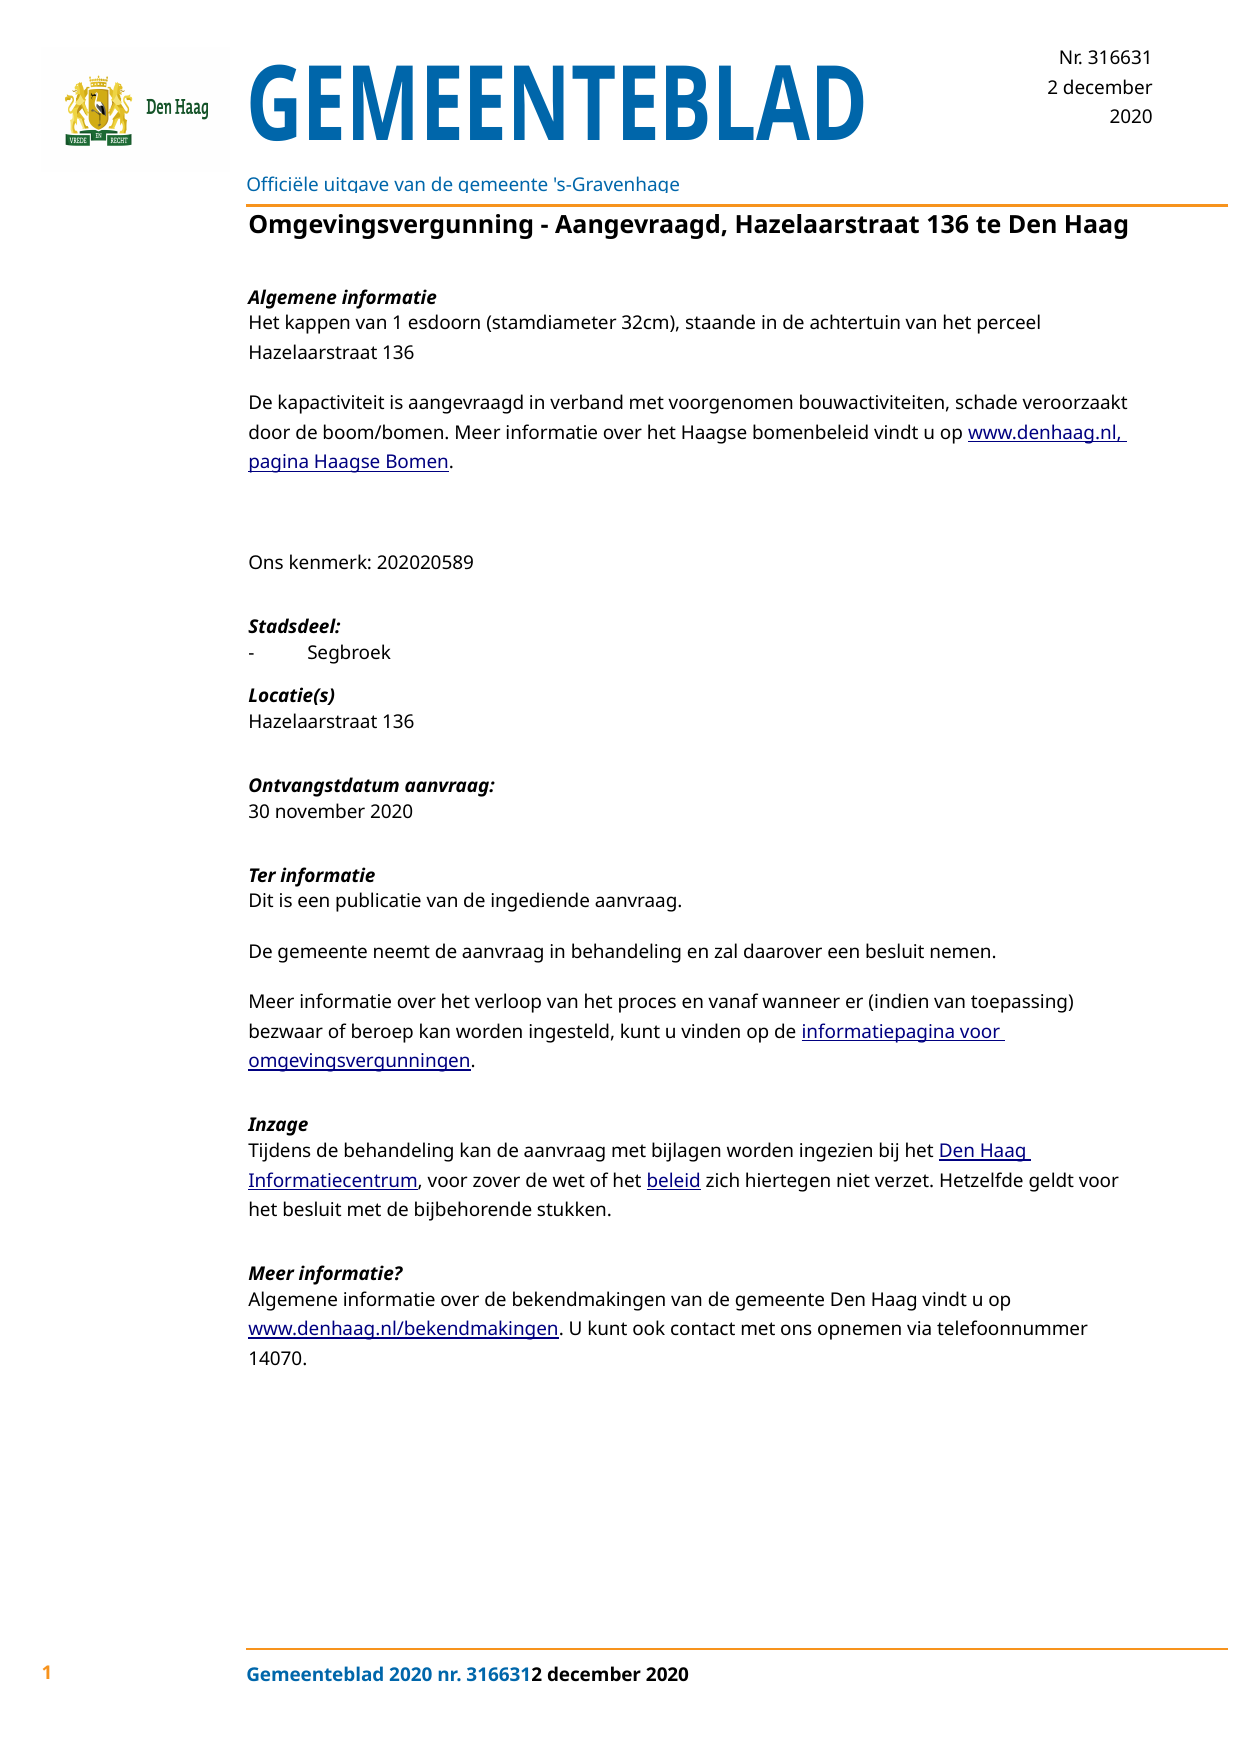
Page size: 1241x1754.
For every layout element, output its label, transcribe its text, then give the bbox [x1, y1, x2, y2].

text Algemene informatie [248, 284, 1152, 309]
list Segbroek [248, 639, 1152, 665]
text Meer informatie over het verloop van het proces en vanaf wanneer er (indien van toepassing) bezwaar of beroep kan worden ingesteld, kunt u vinden op de informatiepagina voor omgevingsvergunningen. [248, 988, 1152, 1073]
text Ontvangstdatum aanvraag: [248, 772, 1152, 798]
text Tijdens de behandeling kan de aanvraag met bijlagen worden ingezien bij het Den Haag Informatiecentrum, voor zover de wet of het beleid zich hiertegen niet verzet. Hetzelfde geldt voor het besluit met de bijbehorende stukken. [248, 1137, 1152, 1222]
text 30 november 2020 [248, 798, 1152, 823]
text Het kappen van 1 esdoorn (stamdiameter 32cm), staande in de achtertuin van het perceel Hazelaarstraat 136 [248, 309, 1152, 365]
text Ons kenmerk: 202020589 [248, 549, 1152, 575]
text Algemene informatie over de bekendmakingen van de gemeente Den Haag vindt u op www.denhaag.nl/bekendmakingen. U kunt ook contact met ons opnemen via telefoonnummer 14070. [248, 1286, 1152, 1371]
text Meer informatie? [248, 1260, 1152, 1286]
picture [41, 47, 231, 172]
text De kapactiviteit is aangevraagd in verband met voorgenomen bouwactiviteiten, schade veroorzaakt door de boom/bomen. Meer informatie over het Haagse bomenbeleid vindt u op www.denhaag.nl, pagina Haagse Bomen. [248, 389, 1152, 474]
text Locatie(s) [248, 682, 1152, 708]
text Stadsdeel: [248, 613, 1152, 639]
text Hazelaarstraat 136 [248, 708, 1152, 734]
text Ter informatie [248, 862, 1152, 887]
text Dit is een publicatie van de ingediende aanvraag. [248, 887, 1152, 913]
text De gemeente neemt de aanvraag in behandeling en zal daarover een besluit nemen. [248, 938, 1152, 964]
text Inzage [248, 1111, 1152, 1137]
text Omgevingsvergunning - Aangevraagd, Hazelaarstraat 136 te Den Haag [248, 207, 1152, 241]
